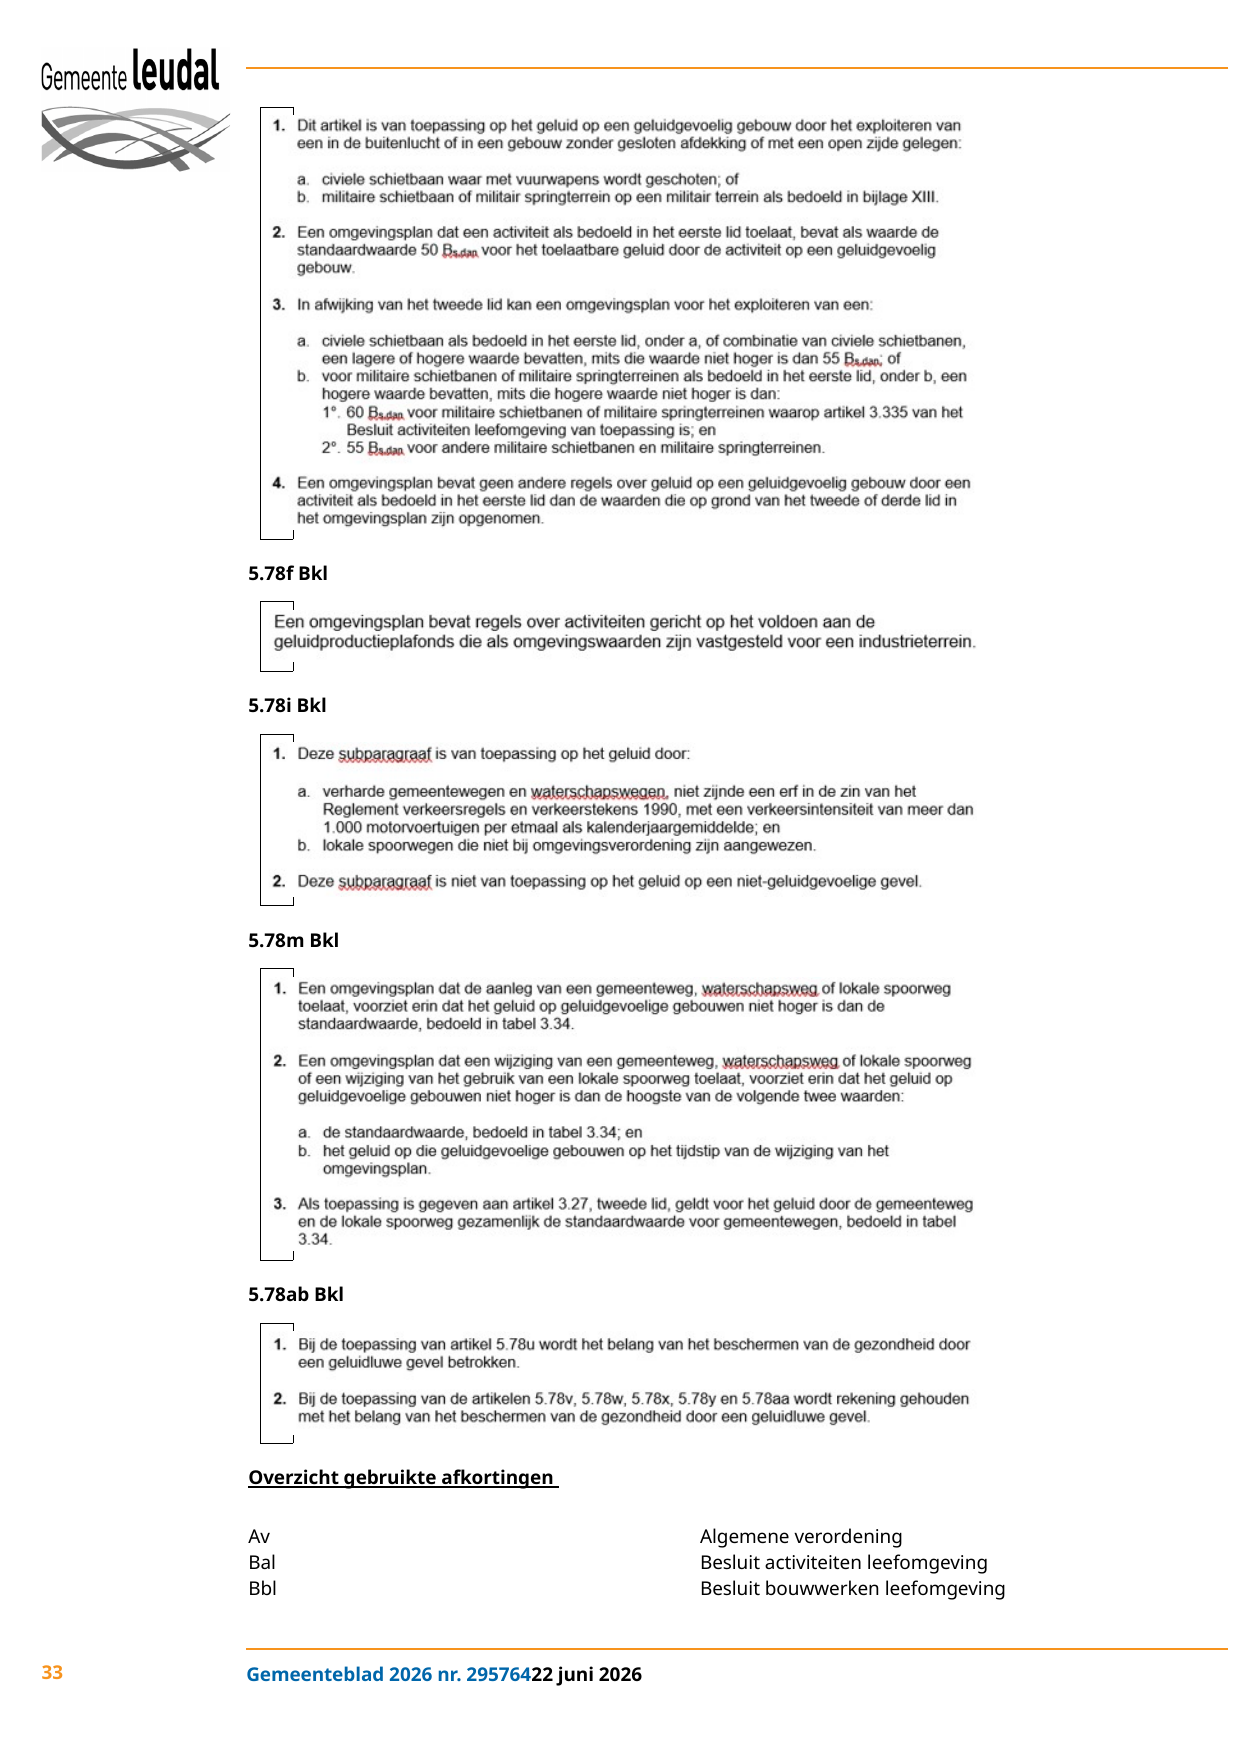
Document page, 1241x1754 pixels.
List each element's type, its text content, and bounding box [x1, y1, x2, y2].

picture [268, 610, 978, 662]
text 5.78f Bkl [248, 560, 1152, 586]
picture [268, 977, 978, 1251]
table_cell Bbl [248, 1575, 700, 1601]
picture [268, 115, 978, 530]
picture [268, 1331, 978, 1435]
text 5.78i Bkl [248, 692, 1152, 718]
table_cell Bal [248, 1550, 700, 1575]
table_header Algemene verordening [700, 1524, 1152, 1549]
table_header Av [248, 1524, 700, 1549]
picture [268, 742, 978, 897]
table_cell Besluit activiteiten leefomgeving [700, 1550, 1152, 1575]
table_cell Besluit bouwwerken leefomgeving [700, 1575, 1152, 1601]
text 5.78ab Bkl [248, 1281, 1152, 1307]
text 5.78m Bkl [248, 927, 1152, 953]
picture [41, 47, 231, 172]
text Overzicht gebruikte afkortingen [248, 1464, 1152, 1490]
